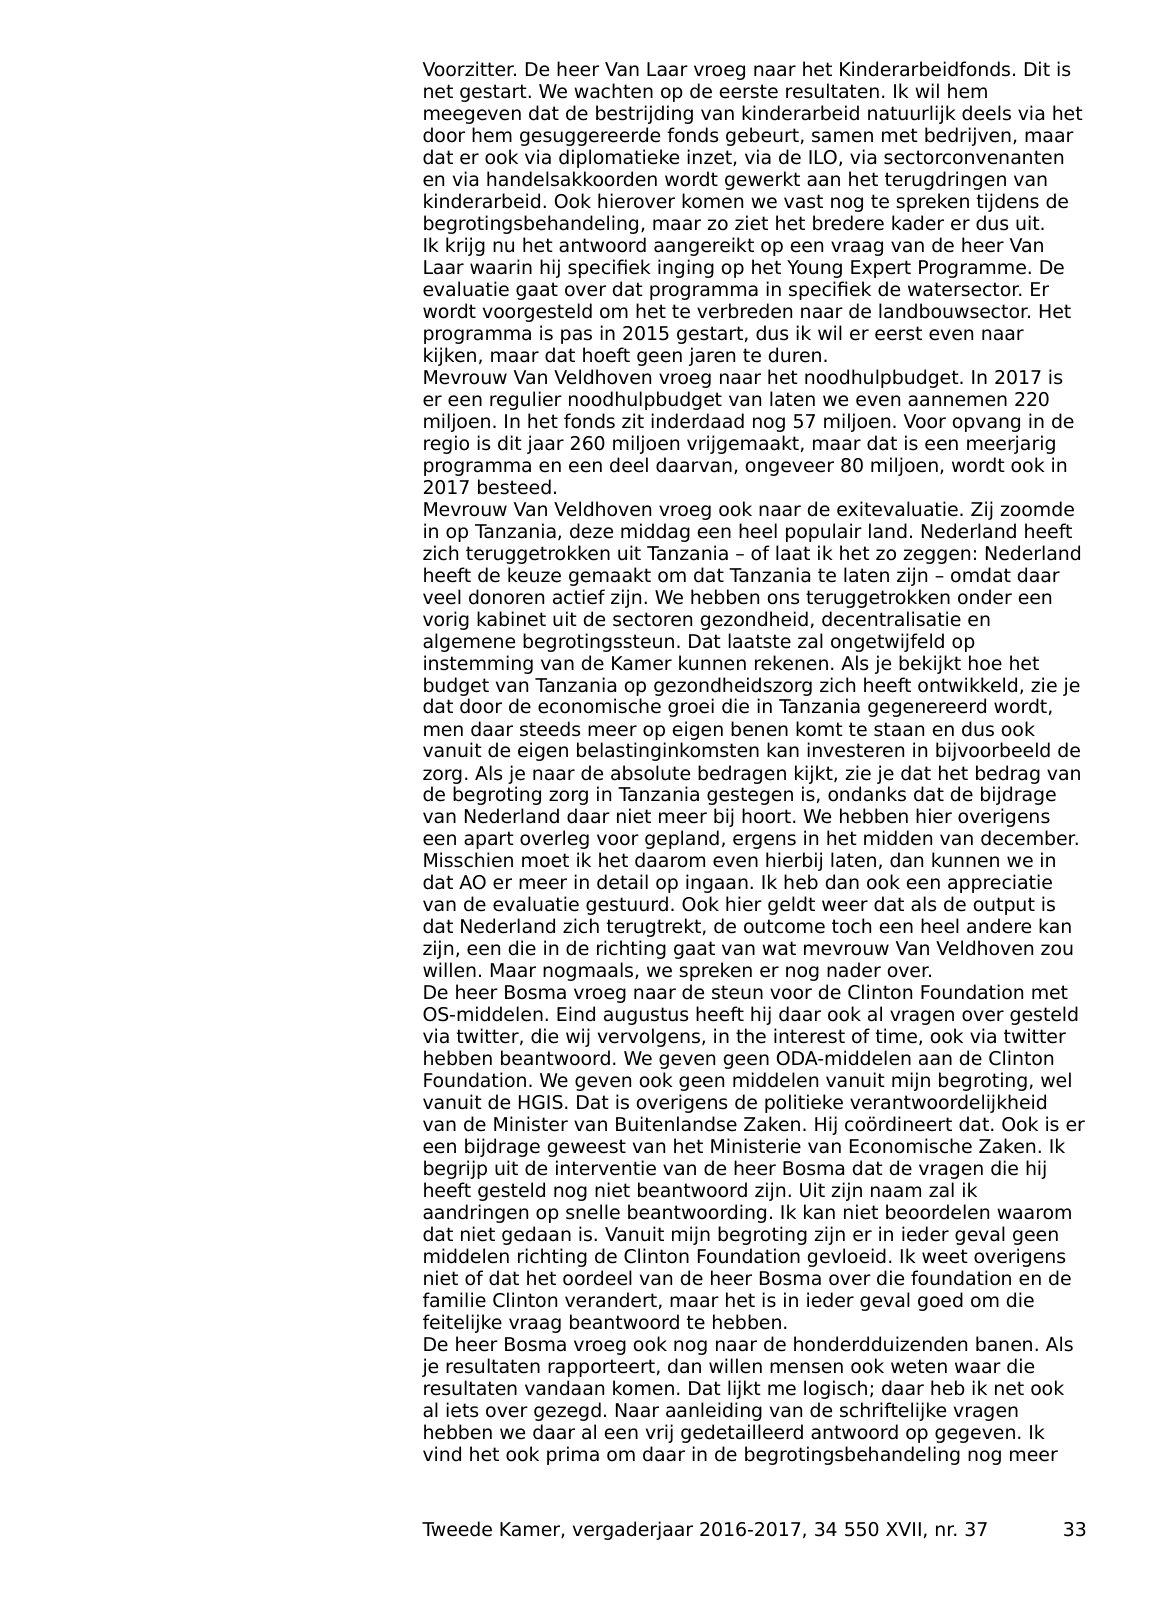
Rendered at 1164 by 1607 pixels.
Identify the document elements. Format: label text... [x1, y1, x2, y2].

text Voorzitter. De heer Van Laar vroeg naar het Kinderarbeidfonds. Dit is net gestart. We wachten op de eerste resultaten. Ik wil hem meegeven dat de bestrijding van kinderarbeid natuurlijk deels via het door hem gesuggereerde fonds gebeurt, samen met bedrijven, maar dat er ook via diplomatieke inzet, via de ILO, via sectorconvenanten en via handelsakkoorden wordt gewerkt aan het terugdringen van kinderarbeid. Ook hierover komen we vast nog te spreken tijdens de begrotingsbehandeling, maar zo ziet het bredere kader er dus uit. [422, 59, 1087, 235]
text De heer Bosma vroeg naar de steun voor de Clinton Foundation met OS-middelen. Eind augustus heeft hij daar ook al vragen over gesteld via twitter, die wij vervolgens, in the interest of time, ook via twitter hebben beantwoord. We geven geen ODA-middelen aan de Clinton Foundation. We geven ook geen middelen vanuit mijn begroting, wel vanuit de HGIS. Dat is overigens de politieke verantwoordelijkheid van de Minister van Buitenlandse Zaken. Hij coördineert dat. Ook is er een bijdrage geweest van het Ministerie van Economische Zaken. Ik begrijp uit de interventie van de heer Bosma dat de vragen die hij heeft gesteld nog niet beantwoord zijn. Uit zijn naam zal ik aandringen op snelle beantwoording. Ik kan niet beoordelen waarom dat niet gedaan is. Vanuit mijn begroting zijn er in ieder geval geen middelen richting de Clinton Foundation gevloeid. Ik weet overigens niet of dat het oordeel van de heer Bosma over die foundation en de familie Clinton verandert, maar het is in ieder geval goed om die feitelijke vraag beantwoord te hebben. [422, 982, 1087, 1334]
text Mevrouw Van Veldhoven vroeg naar het noodhulpbudget. In 2017 is er een regulier noodhulpbudget van laten we even aannemen 220 miljoen. In het fonds zit inderdaad nog 57 miljoen. Voor opvang in de regio is dit jaar 260 miljoen vrijgemaakt, maar dat is een meerjarig programma en een deel daarvan, ongeveer 80 miljoen, wordt ook in 2017 besteed. [422, 367, 1087, 499]
text Ik krijg nu het antwoord aangereikt op een vraag van de heer Van Laar waarin hij specifiek inging op het Young Expert Programme. De evaluatie gaat over dat programma in specifiek de watersector. Er wordt voorgesteld om het te verbreden naar de landbouwsector. Het programma is pas in 2015 gestart, dus ik wil er eerst even naar kijken, maar dat hoeft geen jaren te duren. [422, 235, 1087, 367]
text De heer Bosma vroeg ook nog naar de honderdduizenden banen. Als je resultaten rapporteert, dan willen mensen ook weten waar die resultaten vandaan komen. Dat lijkt me logisch; daar heb ik net ook al iets over gezegd. Naar aanleiding van de schriftelijke vragen hebben we daar al een vrij gedetailleerd antwoord op gegeven. Ik vind het ook prima om daar in de begrotingsbehandeling nog meer [422, 1334, 1087, 1466]
text Mevrouw Van Veldhoven vroeg ook naar de exitevaluatie. Zij zoomde in op Tanzania, deze middag een heel populair land. Nederland heeft zich teruggetrokken uit Tanzania – of laat ik het zo zeggen: Nederland heeft de keuze gemaakt om dat Tanzania te laten zijn – omdat daar veel donoren actief zijn. We hebben ons teruggetrokken onder een vorig kabinet uit de sectoren gezondheid, decentralisatie en algemene begrotingssteun. Dat laatste zal ongetwijfeld op instemming van de Kamer kunnen rekenen. Als je bekijkt hoe het budget van Tanzania op gezondheidszorg zich heeft ontwikkeld, zie je dat door de economische groei die in Tanzania gegenereerd wordt, men daar steeds meer op eigen benen komt te staan en dus ook vanuit de eigen belastinginkomsten kan investeren in bijvoorbeeld de zorg. Als je naar de absolute bedragen kijkt, zie je dat het bedrag van de begroting zorg in Tanzania gestegen is, ondanks dat de bijdrage van Nederland daar niet meer bij hoort. We hebben hier overigens een apart overleg voor gepland, ergens in het midden van december. Misschien moet ik het daarom even hierbij laten, dan kunnen we in dat AO er meer in detail op ingaan. Ik heb dan ook een appreciatie van de evaluatie gestuurd. Ook hier geldt weer dat als de output is dat Nederland zich terugtrekt, de outcome toch een heel andere kan zijn, een die in de richting gaat van wat mevrouw Van Veldhoven zou willen. Maar nogmaals, we spreken er nog nader over. [422, 499, 1087, 982]
